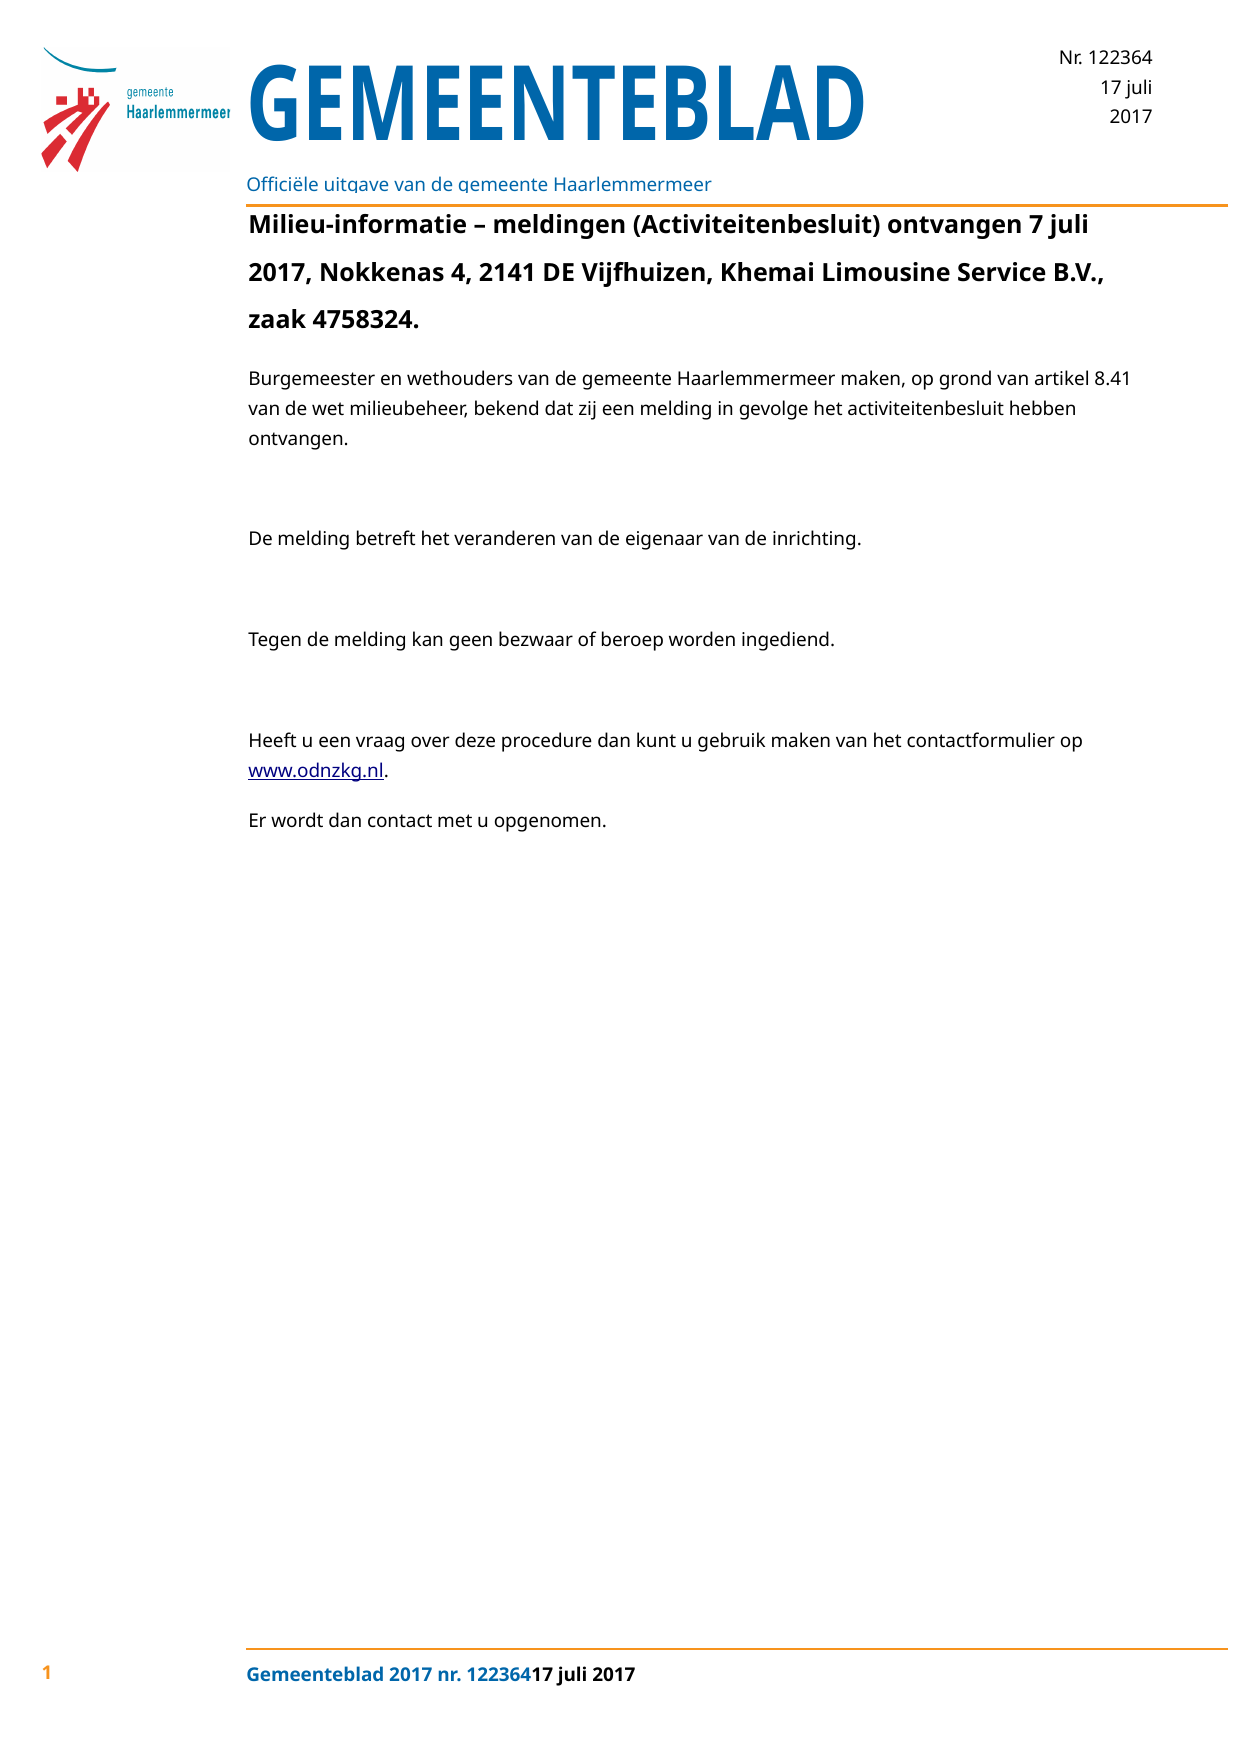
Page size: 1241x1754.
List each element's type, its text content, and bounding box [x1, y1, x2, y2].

text Milieu-informatie – meldingen (Activiteitenbesluit) ontvangen 7 juli 2017, Nokkenas 4, 2141 DE Vijfhuizen, Khemai Limousine Service B.V., zaak 4758324. [248, 207, 1152, 336]
picture [41, 47, 231, 172]
text Tegen de melding kan geen bezwaar of beroep worden ingediend. [248, 626, 1152, 652]
text Burgemeester en wethouders van de gemeente Haarlemmermeer maken, op grond van artikel 8.41 van de wet milieubeheer, bekend dat zij een melding in gevolge het activiteitenbesluit hebben ontvangen. [248, 366, 1152, 450]
text Heeft u een vraag over deze procedure dan kunt u gebruik maken van het contactformulier op www.odnzkg.nl. [248, 727, 1152, 782]
text De melding betreft het veranderen van de eigenaar van de inrichting. [248, 526, 1152, 551]
text Er wordt dan contact met u opgenomen. [248, 807, 1152, 833]
